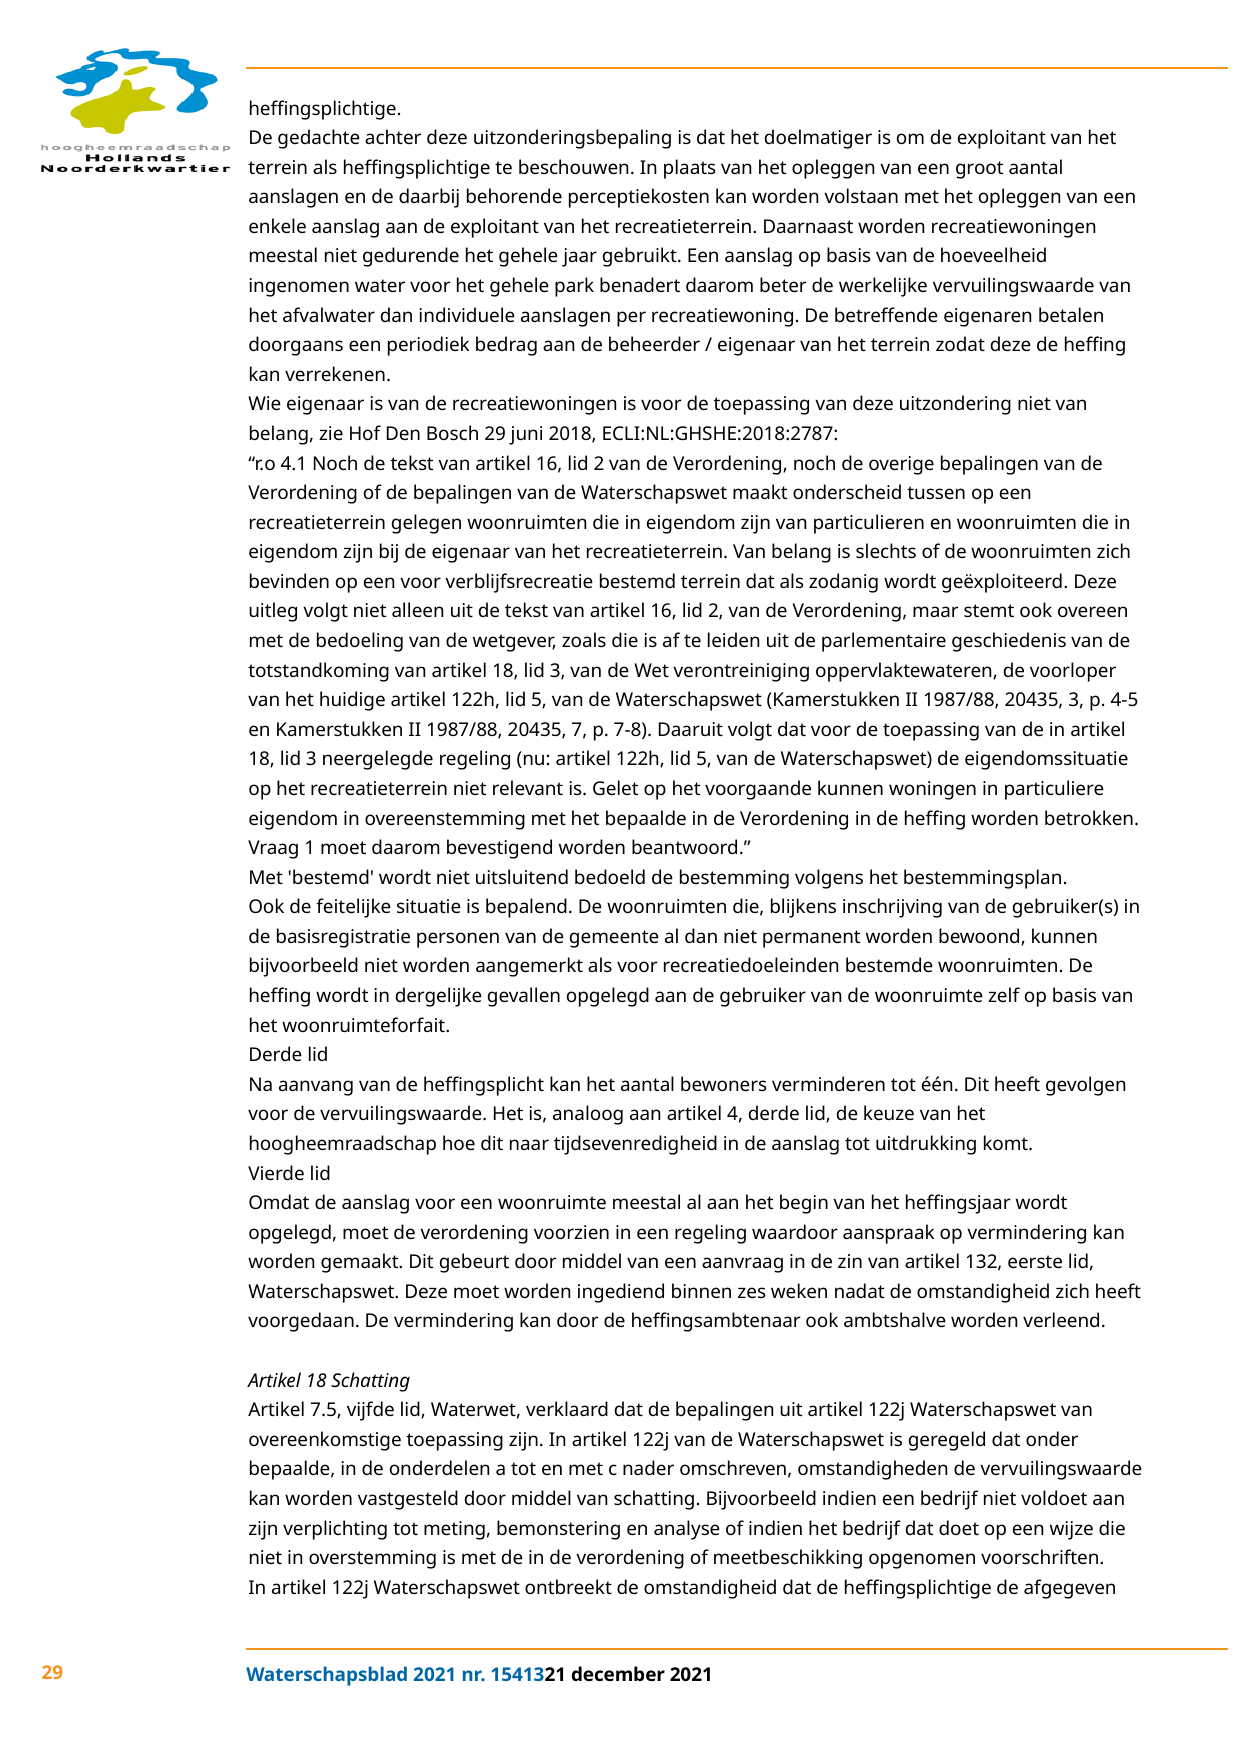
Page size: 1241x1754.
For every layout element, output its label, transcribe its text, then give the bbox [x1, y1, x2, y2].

text Vierde lid [248, 1160, 1152, 1186]
text Artikel 7.5, vijfde lid, Waterwet, verklaard dat de bepalingen uit artikel 122j Waterschapswet van overeenkomstige toepassing zijn. In artikel 122j van de Waterschapswet is geregeld dat onder bepaalde, in de onderdelen a tot en met c nader omschreven, omstandigheden de vervuilingswaarde kan worden vastgesteld door middel van schatting. Bijvoorbeeld indien een bedrijf niet voldoet aan zijn verplichting tot meting, bemonstering en analyse of indien het bedrijf dat doet op een wijze die niet in overstemming is met de in de verordening of meetbeschikking opgenomen voorschriften. [248, 1396, 1152, 1570]
picture [41, 47, 231, 172]
text In artikel 122j Waterschapswet ontbreekt de omstandigheid dat de heffingsplichtige de afgegeven [248, 1574, 1152, 1600]
text Ook de feitelijke situatie is bepalend. De woonruimten die, blijkens inschrijving van de gebruiker(s) in de basisregistratie personen van de gemeente al dan niet permanent worden bewoond, kunnen bijvoorbeeld niet worden aangemerkt als voor recreatiedoeleinden bestemde woonruimten. De heffing wordt in dergelijke gevallen opgelegd aan de gebruiker van de woonruimte zelf op basis van het woonruimteforfait. [248, 893, 1152, 1038]
text Artikel 18 Schatting [248, 1367, 1152, 1393]
text Met 'bestemd' wordt niet uitsluitend bedoeld de bestemming volgens het bestemmingsplan. [248, 864, 1152, 890]
text heffingsplichtige. [248, 95, 1152, 121]
text Wie eigenaar is van de recreatiewoningen is voor de toepassing van deze uitzondering niet van belang, zie Hof Den Bosch 29 juni 2018, ECLI:NL:GHSHE:2018:2787: [248, 391, 1152, 446]
text Na aanvang van de heffingsplicht kan het aantal bewoners verminderen tot één. Dit heeft gevolgen voor de vervuilingswaarde. Het is, analoog aan artikel 4, derde lid, de keuze van het hoogheemraadschap hoe dit naar tijdsevenredigheid in de aanslag tot uitdrukking komt. [248, 1071, 1152, 1156]
text “r.o 4.1 Noch de tekst van artikel 16, lid 2 van de Verordening, noch de overige bepalingen van de Verordening of de bepalingen van de Waterschapswet maakt onderscheid tussen op een recreatieterrein gelegen woonruimten die in eigendom zijn van particulieren en woonruimten die in eigendom zijn bij de eigenaar van het recreatieterrein. Van belang is slechts of de woonruimten zich bevinden op een voor verblijfsrecreatie bestemd terrein dat als zodanig wordt geëxploiteerd. Deze uitleg volgt niet alleen uit de tekst van artikel 16, lid 2, van de Verordening, maar stemt ook overeen met de bedoeling van de wetgever, zoals die is af te leiden uit de parlementaire geschiedenis van de totstandkoming van artikel 18, lid 3, van de Wet verontreiniging oppervlaktewateren, de voorloper van het huidige artikel 122h, lid 5, van de Waterschapswet (Kamerstukken II 1987/88, 20435, 3, p. 4-5 en Kamerstukken II 1987/88, 20435, 7, p. 7-8). Daaruit volgt dat voor de toepassing van de in artikel 18, lid 3 neergelegde regeling (nu: artikel 122h, lid 5, van de Waterschapswet) de eigendomssituatie op het recreatieterrein niet relevant is. Gelet op het voorgaande kunnen woningen in particuliere eigendom in overeenstemming met het bepaalde in de Verordening in de heffing worden betrokken. Vraag 1 moet daarom bevestigend worden beantwoord.” [248, 450, 1152, 860]
text De gedachte achter deze uitzonderingsbepaling is dat het doelmatiger is om de exploitant van het terrein als heffingsplichtige te beschouwen. In plaats van het opleggen van een groot aantal aanslagen en de daarbij behorende perceptiekosten kan worden volstaan met het opleggen van een enkele aanslag aan de exploitant van het recreatieterrein. Daarnaast worden recreatiewoningen meestal niet gedurende het gehele jaar gebruikt. Een aanslag op basis van de hoeveelheid ingenomen water voor het gehele park benadert daarom beter de werkelijke vervuilingswaarde van het afvalwater dan individuele aanslagen per recreatiewoning. De betreffende eigenaren betalen doorgaans een periodiek bedrag aan de beheerder / eigenaar van het terrein zodat deze de heffing kan verrekenen. [248, 124, 1152, 387]
text Derde lid [248, 1041, 1152, 1067]
text Omdat de aanslag voor een woonruimte meestal al aan het begin van het heffingsjaar wordt opgelegd, moet de verordening voorzien in een regeling waardoor aanspraak op vermindering kan worden gemaakt. Dit gebeurt door middel van een aanvraag in de zin van artikel 132, eerste lid, Waterschapswet. Deze moet worden ingediend binnen zes weken nadat de omstandigheid zich heeft voorgedaan. De vermindering kan door de heffingsambtenaar ook ambtshalve worden verleend. [248, 1189, 1152, 1333]
